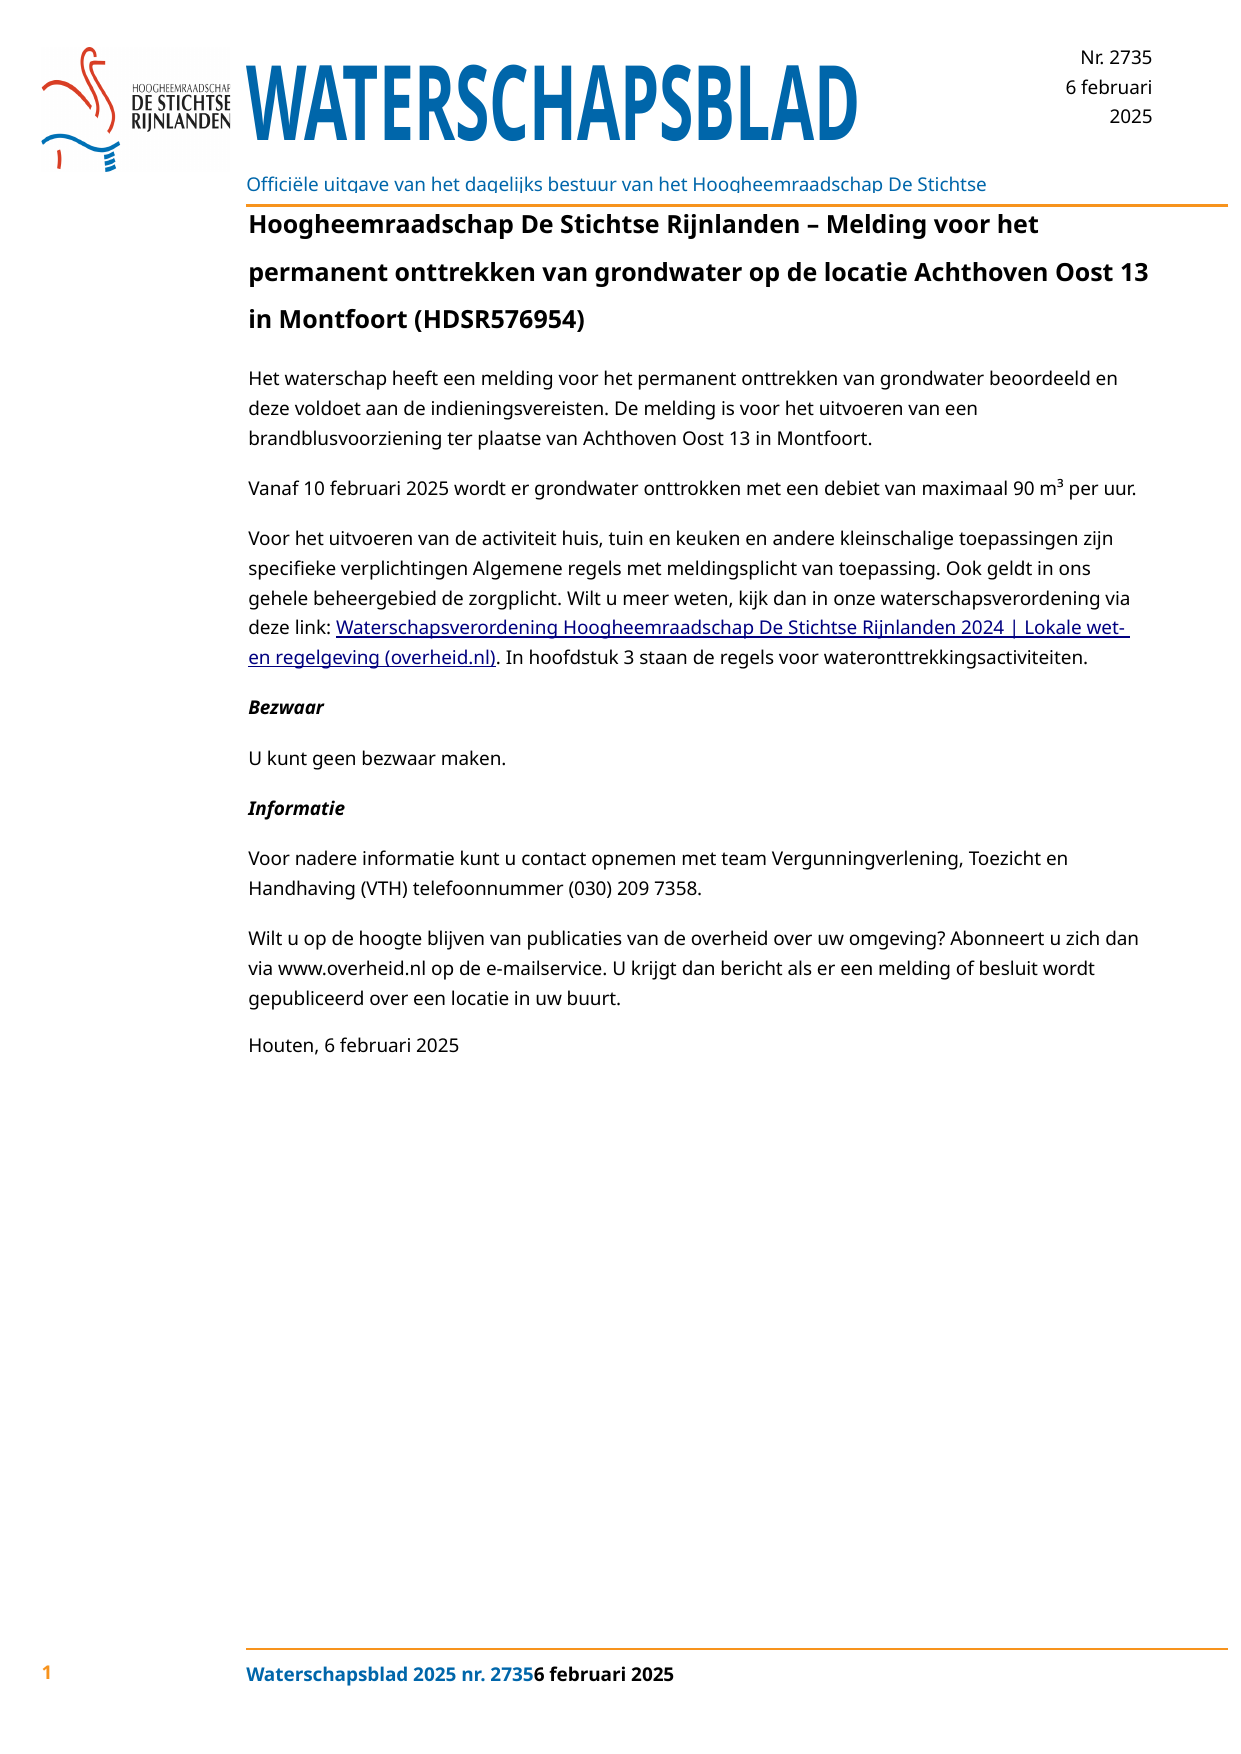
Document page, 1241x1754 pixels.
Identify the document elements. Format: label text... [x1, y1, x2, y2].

text Voor nadere informatie kunt u contact opnemen met team Vergunningverlening, Toezicht en Handhaving (VTH) telefoonnummer (030) 209 7358. [248, 846, 1152, 901]
picture [41, 47, 231, 172]
text Hoogheemraadschap De Stichtse Rijnlanden – Melding voor het permanent onttrekken van grondwater op de locatie Achthoven Oost 13 in Montfoort (HDSR576954) [248, 207, 1152, 336]
text Houten, 6 februari 2025 [248, 1032, 1152, 1058]
text Informatie [248, 795, 1152, 821]
text Wilt u op de hoogte blijven van publicaties van de overheid over uw omgeving? Abonneert u zich dan via www.overheid.nl op de e-mailservice. U krijgt dan bericht als er een melding of besluit wordt gepubliceerd over een locatie in uw buurt. [248, 926, 1152, 1010]
text U kunt geen bezwaar maken. [248, 745, 1152, 770]
text Bezwaar [248, 694, 1152, 720]
text Voor het uitvoeren van de activiteit huis, tuin en keuken en andere kleinschalige toepassingen zijn specifieke verplichtingen Algemene regels met meldingsplicht van toepassing. Ook geldt in ons gehele beheergebied de zorgplicht. Wilt u meer weten, kijk dan in onze waterschapsverordening via deze link: Waterschapsverordening Hoogheemraadschap De Stichtse Rijnlanden 2024 | Lokale wet- en regelgeving (overheid.nl). In hoofdstuk 3 staan de regels voor wateronttrekkingsactiviteiten. [248, 526, 1152, 669]
text Vanaf 10 februari 2025 wordt er grondwater onttrokken met een debiet van maximaal 90 m³ per uur. [248, 475, 1152, 501]
text Het waterschap heeft een melding voor het permanent onttrekken van grondwater beoordeeld en deze voldoet aan de indieningsvereisten. De melding is voor het uitvoeren van een brandblusvoorziening ter plaatse van Achthoven Oost 13 in Montfoort. [248, 366, 1152, 450]
